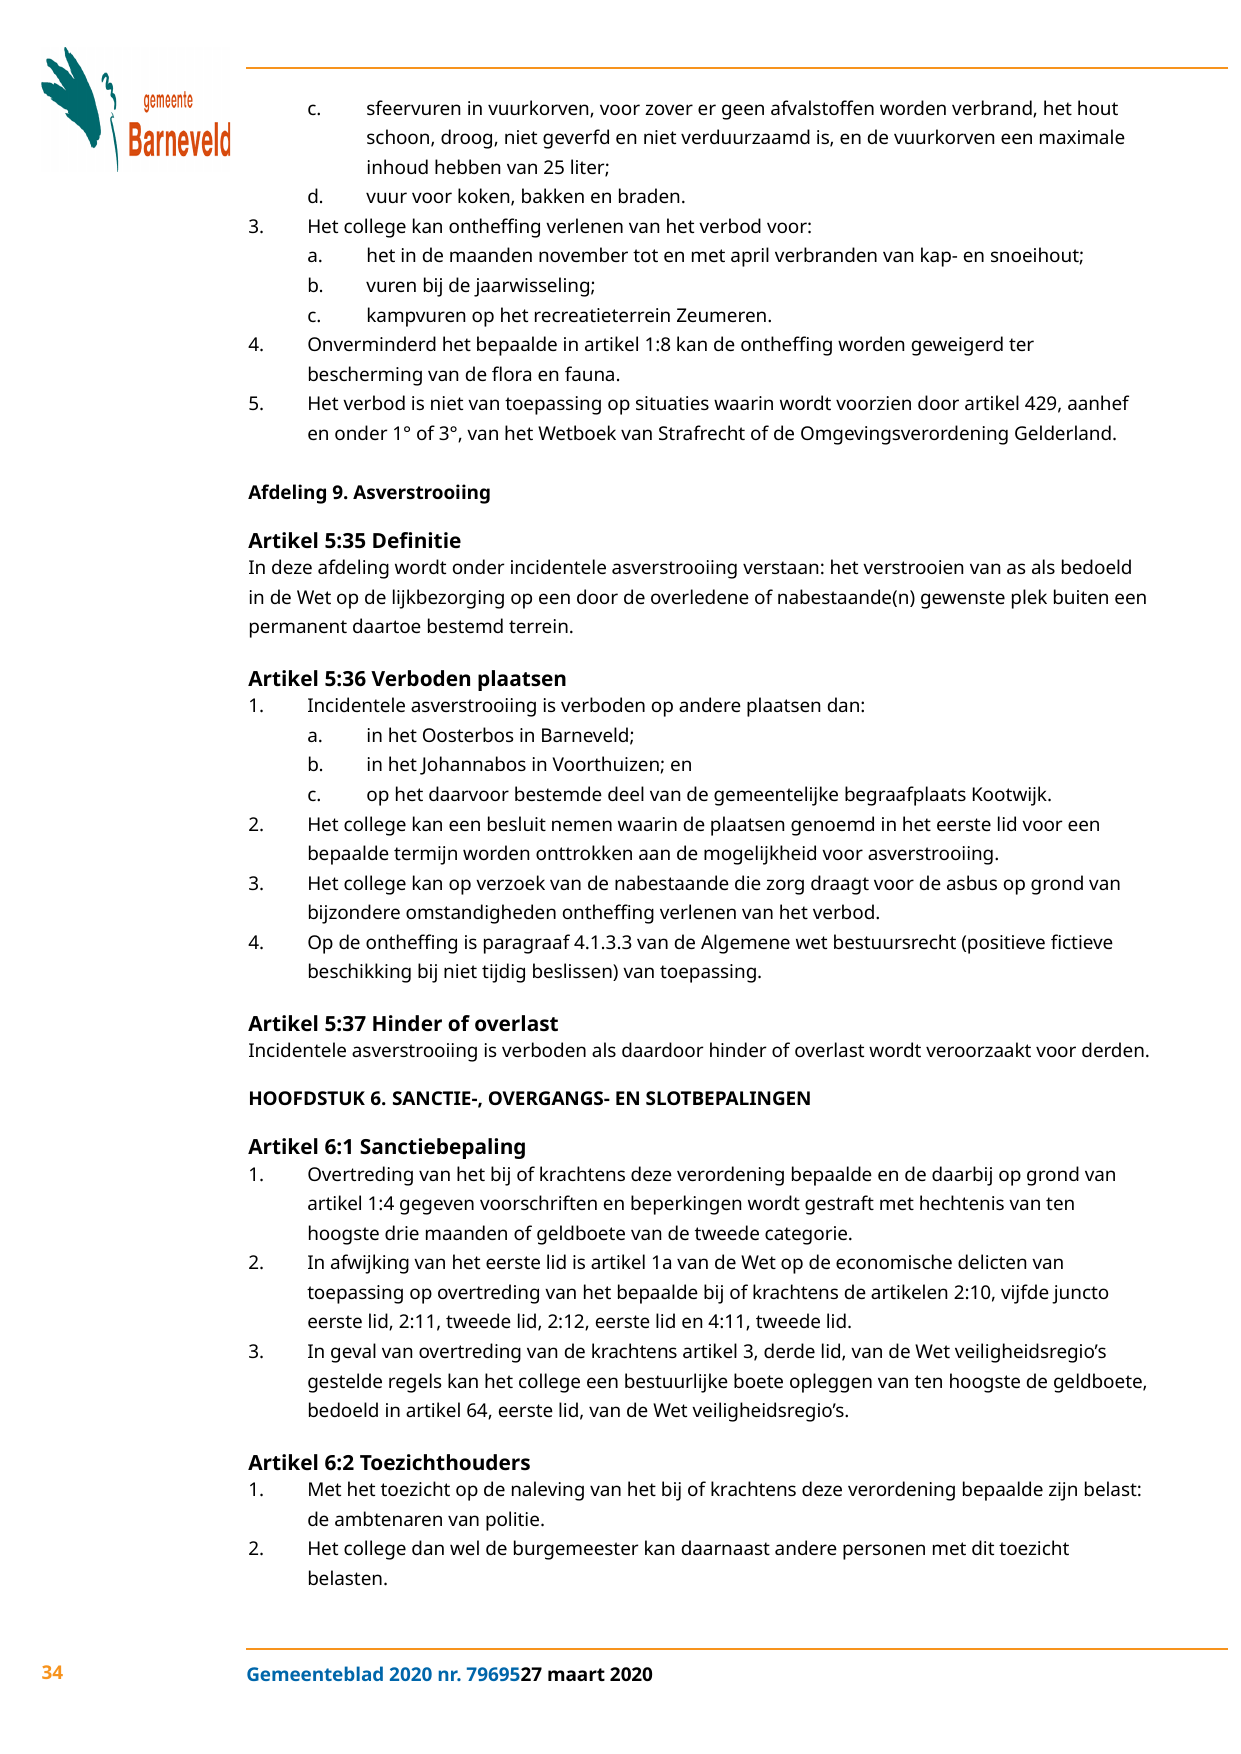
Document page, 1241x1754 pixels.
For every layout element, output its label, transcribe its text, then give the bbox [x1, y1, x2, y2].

list sfeervuren in vuurkorven, voor zover er geen afvalstoffen worden verbrand, het hout schoon, droog, niet geverfd en niet verduurzaamd is, en de vuurkorven een maximale inhoud hebben van 25 liter; [307, 95, 1152, 180]
text In deze afdeling wordt onder incidentele asverstrooiing verstaan: het verstrooien van as als bedoeld in de Wet op de lijkbezorging op een door de overledene of nabestaande(n) gewenste plek buiten een permanent daartoe bestemd terrein. [248, 554, 1152, 639]
text Afdeling 9. Asverstrooiing [248, 479, 1152, 505]
list vuur voor koken, bakken en braden. [307, 183, 1152, 209]
list Onverminderd het bepaalde in artikel 1:8 kan de ontheffing worden geweigerd ter bescherming van de flora en fauna. [248, 331, 1152, 387]
list Incidentele asverstrooiing is verboden op andere plaatsen dan: [248, 692, 1152, 718]
list Op de ontheffing is paragraaf 4.1.3.3 van de Algemene wet bestuursrecht (positieve fictieve beschikking bij niet tijdig beslissen) van toepassing. [248, 929, 1152, 984]
list Het college dan wel de burgemeester kan daarnaast andere personen met dit toezicht belasten. [248, 1536, 1152, 1591]
list het in de maanden november tot en met april verbranden van kap- en snoeihout; [307, 243, 1152, 268]
list vuren bij de jaarwisseling; [307, 272, 1152, 298]
text Incidentele asverstrooiing is verboden als daardoor hinder of overlast wordt veroorzaakt voor derden. [248, 1037, 1152, 1063]
list in het Oosterbos in Barneveld; [307, 722, 1152, 748]
list in het Johannabos in Voorthuizen; en [307, 752, 1152, 777]
list Het verbod is niet van toepassing op situaties waarin wordt voorzien door artikel 429, aanhef en onder 1° of 3°, van het Wetboek van Strafrecht of de Omgevingsverordening Gelderland. [248, 391, 1152, 446]
list kampvuren op het recreatieterrein Zeumeren. [307, 302, 1152, 328]
text HOOFDSTUK 6. SANCTIE-, OVERGANGS- EN SLOTBEPALINGEN [248, 1083, 1152, 1112]
list In geval van overtreding van de krachtens artikel 3, derde lid, van de Wet veiligheidsregio’s gestelde regels kan het college een bestuurlijke boete opleggen van ten hoogste de geldboete, bedoeld in artikel 64, eerste lid, van de Wet veiligheidsregio’s. [248, 1338, 1152, 1423]
text Artikel 5:36 Verboden plaatsen [248, 664, 1152, 692]
list Het college kan een besluit nemen waarin de plaatsen genoemd in het eerste lid voor een bepaalde termijn worden onttrokken aan de mogelijkheid voor asverstrooiing. [248, 811, 1152, 866]
list op het daarvoor bestemde deel van de gemeentelijke begraafplaats Kootwijk. [307, 781, 1152, 807]
text Artikel 5:35 Definitie [248, 526, 1152, 554]
list Het college kan ontheffing verlenen van het verbod voor: [248, 213, 1152, 239]
list Met het toezicht op de naleving van het bij of krachtens deze verordening bepaalde zijn belast: de ambtenaren van politie. [248, 1476, 1152, 1532]
text Artikel 6:1 Sanctiebepaling [248, 1132, 1152, 1161]
text Artikel 5:37 Hinder of overlast [248, 1009, 1152, 1037]
text Artikel 6:2 Toezichthouders [248, 1448, 1152, 1476]
list In afwijking van het eerste lid is artikel 1a van de Wet op de economische delicten van toepassing op overtreding van het bepaalde bij of krachtens de artikelen 2:10, vijfde juncto eerste lid, 2:11, tweede lid, 2:12, eerste lid en 4:11, tweede lid. [248, 1249, 1152, 1334]
list Het college kan op verzoek van de nabestaande die zorg draagt voor de asbus op grond van bijzondere omstandigheden ontheffing verlenen van het verbod. [248, 870, 1152, 925]
list Overtreding van het bij of krachtens deze verordening bepaalde en de daarbij op grond van artikel 1:4 gegeven voorschriften en beperkingen wordt gestraft met hechtenis van ten hoogste drie maanden of geldboete van de tweede categorie. [248, 1161, 1152, 1246]
picture [41, 47, 231, 172]
